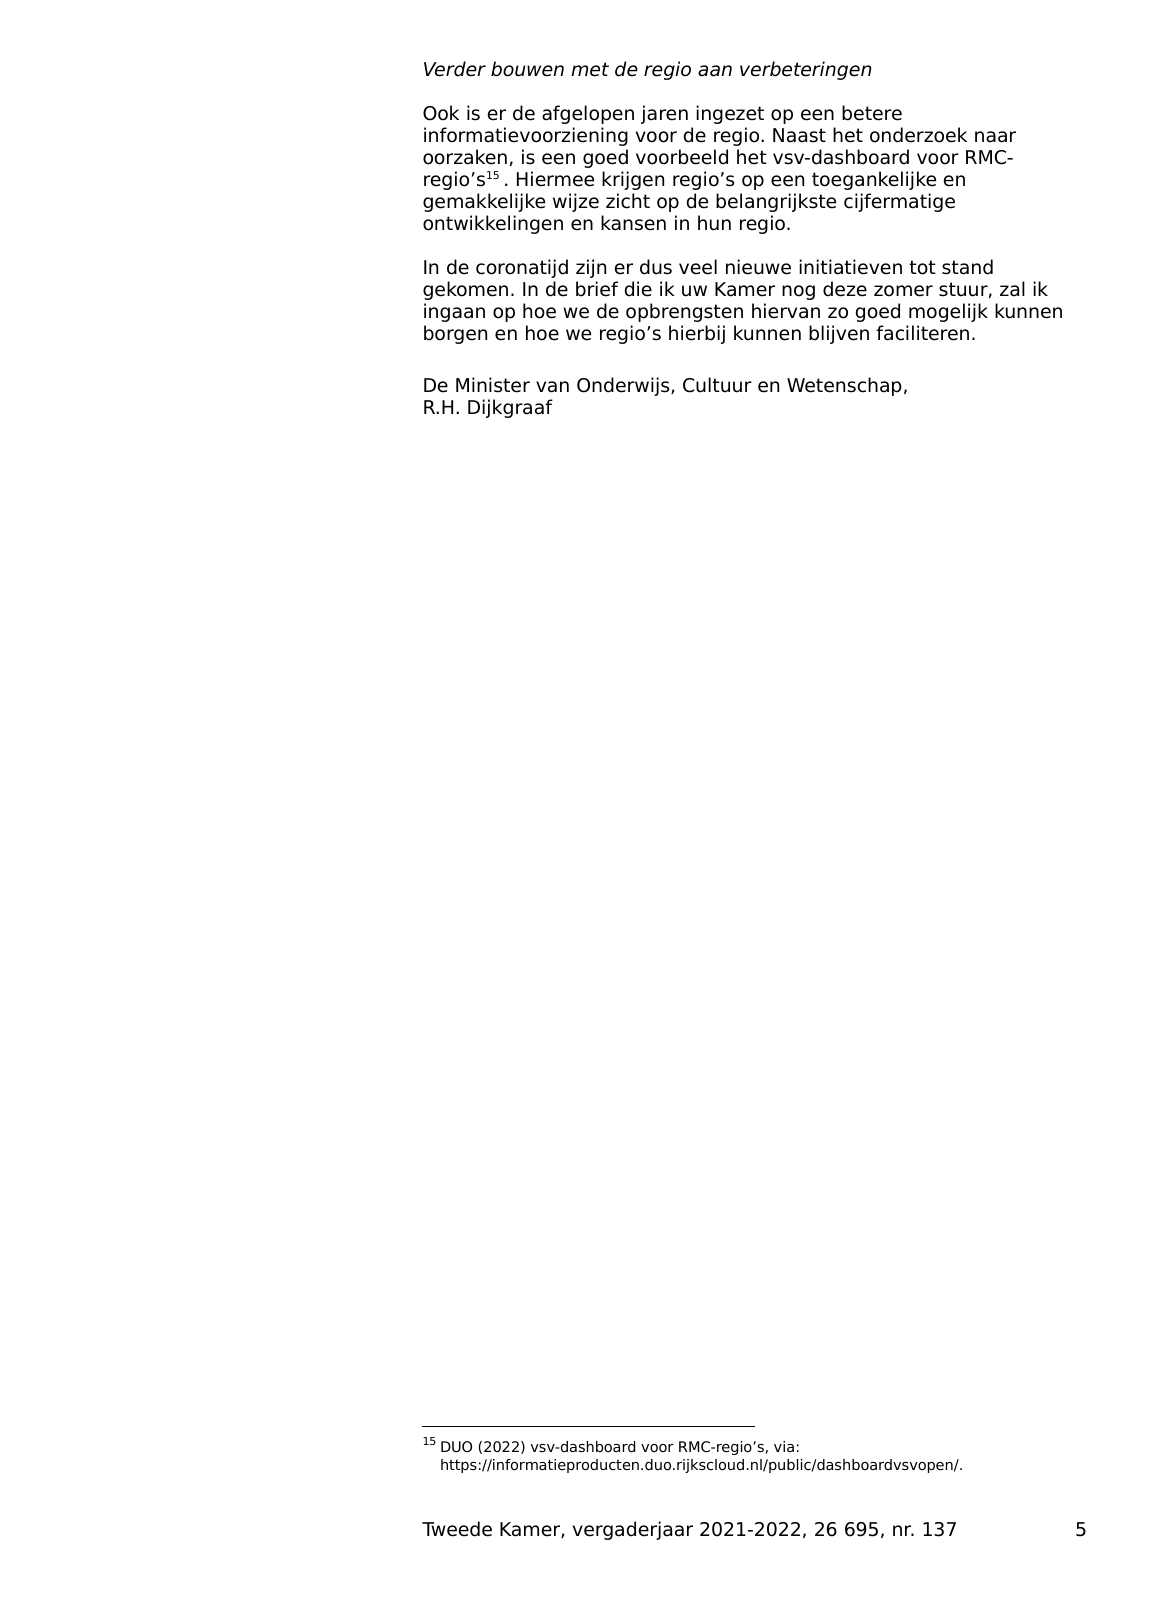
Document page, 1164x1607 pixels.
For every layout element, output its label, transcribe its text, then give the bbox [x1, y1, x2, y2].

text DUO (2022) vsv-dashboard voor RMC-regio’s, via: https://informatieproducten.duo.rijkscloud.nl/public/dashboardvsvopen/. [422, 1435, 1087, 1474]
text Ook is er de afgelopen jaren ingezet op een betere informatievoorziening voor de regio. Naast het onderzoek naar oorzaken, is een goed voorbeeld het vsv-dashboard voor RMC-regio’s. Hiermee krijgen regio’s op een toegankelijke en gemakkelijke wijze zicht op de belangrijkste cijfermatige ontwikkelingen en kansen in hun regio. [422, 103, 1087, 235]
subtitle Verder bouwen met de regio aan verbeteringen [422, 59, 1087, 81]
text In de coronatijd zijn er dus veel nieuwe initiatieven tot stand gekomen. In de brief die ik uw Kamer nog deze zomer stuur, zal ik ingaan op hoe we de opbrengsten hiervan zo goed mogelijk kunnen borgen en hoe we regio’s hierbij kunnen blijven faciliteren. [422, 257, 1087, 345]
text De Minister van Onderwijs, Cultuur en Wetenschap, R.H. Dijkgraaf [422, 375, 1087, 419]
